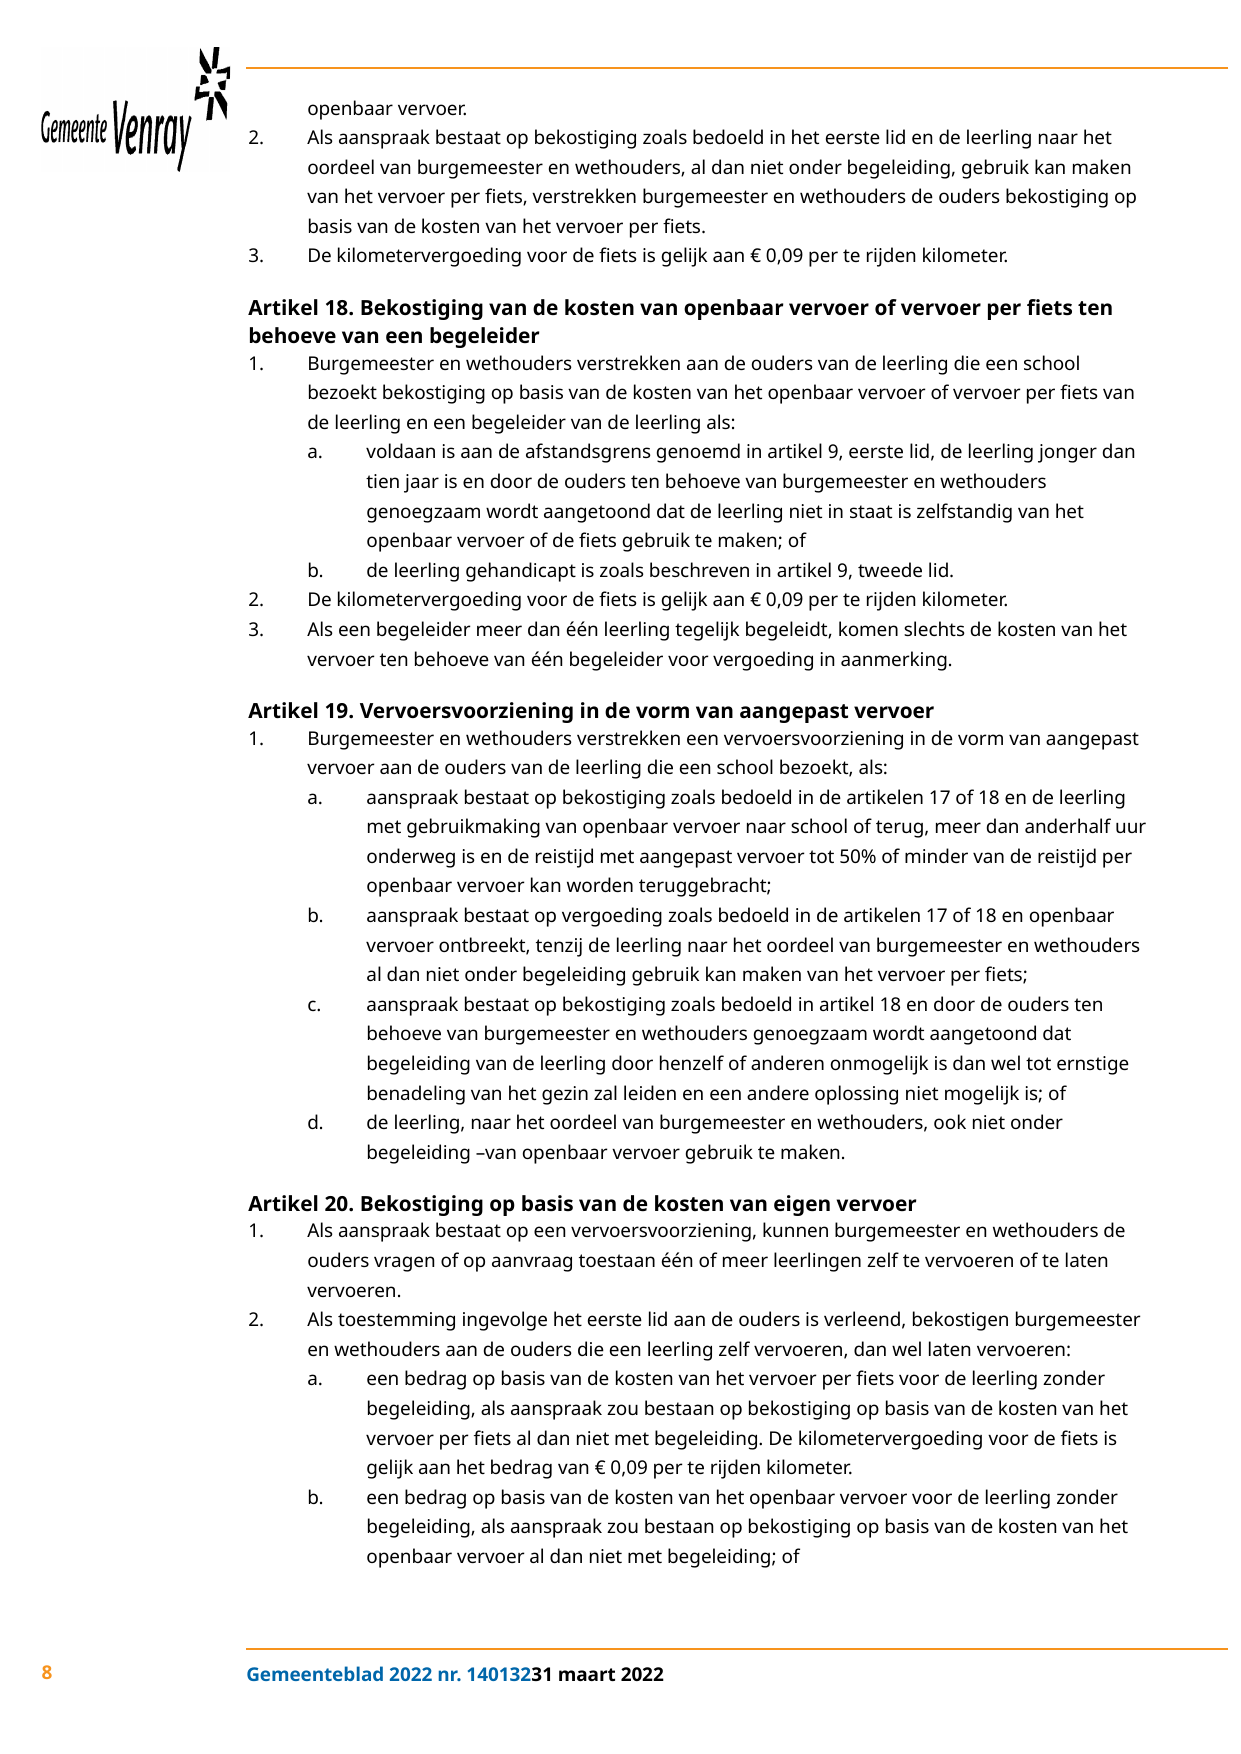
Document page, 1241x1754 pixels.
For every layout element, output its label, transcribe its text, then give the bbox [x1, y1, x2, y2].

list Burgemeester en wethouders verstrekken aan de ouders van de leerling die een school bezoekt bekostiging op basis van de kosten van het openbaar vervoer of vervoer per fiets van de leerling en een begeleider van de leerling als: [248, 350, 1152, 435]
list De kilometervergoeding voor de fiets is gelijk aan € 0,09 per te rijden kilometer. [248, 587, 1152, 612]
list aanspraak bestaat op vergoeding zoals bedoeld in de artikelen 17 of 18 en openbaar vervoer ontbreekt, tenzij de leerling naar het oordeel van burgemeester en wethouders al dan niet onder begeleiding gebruik kan maken van het vervoer per fiets; [307, 902, 1152, 987]
list Als een begeleider meer dan één leerling tegelijk begeleidt, komen slechts de kosten van het vervoer ten behoeve van één begeleider voor vergoeding in aanmerking. [248, 616, 1152, 672]
list een bedrag op basis van de kosten van het openbaar vervoer voor de leerling zonder begeleiding, als aanspraak zou bestaan op bekostiging op basis van de kosten van het openbaar vervoer al dan niet met begeleiding; of [307, 1484, 1152, 1569]
list Als aanspraak bestaat op bekostiging zoals bedoeld in het eerste lid en de leerling naar het oordeel van burgemeester en wethouders, al dan niet onder begeleiding, gebruik kan maken van het vervoer per fiets, verstrekken burgemeester en wethouders de ouders bekostiging op basis van de kosten van het vervoer per fiets. [248, 124, 1152, 239]
list voldaan is aan de afstandsgrens genoemd in artikel 9, eerste lid, de leerling jonger dan tien jaar is en door de ouders ten behoeve van burgemeester en wethouders genoegzaam wordt aangetoond dat de leerling niet in staat is zelfstandig van het openbaar vervoer of de fiets gebruik te maken; of [307, 439, 1152, 553]
text Artikel 18. Bekostiging van de kosten van openbaar vervoer of vervoer per fiets ten behoeve van een begeleider [248, 293, 1152, 350]
list een bedrag op basis van de kosten van het vervoer per fiets voor de leerling zonder begeleiding, als aanspraak zou bestaan op bekostiging op basis van de kosten van het vervoer per fiets al dan niet met begeleiding. De kilometervergoeding voor de fiets is gelijk aan het bedrag van € 0,09 per te rijden kilometer. [307, 1366, 1152, 1480]
list de leerling gehandicapt is zoals beschreven in artikel 9, tweede lid. [307, 557, 1152, 583]
text Artikel 19. Vervoersvoorziening in de vorm van aangepast vervoer [248, 696, 1152, 725]
list aanspraak bestaat op bekostiging zoals bedoeld in de artikelen 17 of 18 en de leerling met gebruikmaking van openbaar vervoer naar school of terug, meer dan anderhalf uur onderweg is en de reistijd met aangepast vervoer tot 50% of minder van de reistijd per openbaar vervoer kan worden teruggebracht; [307, 784, 1152, 898]
list Als aanspraak bestaat op een vervoersvoorziening, kunnen burgemeester en wethouders de ouders vragen of op aanvraag toestaan één of meer leerlingen zelf te vervoeren of te laten vervoeren. [248, 1218, 1152, 1303]
list aanspraak bestaat op bekostiging zoals bedoeld in artikel 18 en door de ouders ten behoeve van burgemeester en wethouders genoegzaam wordt aangetoond dat begeleiding van de leerling door henzelf of anderen onmogelijk is dan wel tot ernstige benadeling van het gezin zal leiden en een andere oplossing niet mogelijk is; of [307, 991, 1152, 1105]
list Als toestemming ingevolge het eerste lid aan de ouders is verleend, bekostigen burgemeester en wethouders aan de ouders die een leerling zelf vervoeren, dan wel laten vervoeren: [248, 1306, 1152, 1362]
picture [41, 47, 231, 172]
text Artikel 20. Bekostiging op basis van de kosten van eigen vervoer [248, 1189, 1152, 1218]
list de leerling, naar het oordeel van burgemeester en wethouders, ook niet onder begeleiding –van openbaar vervoer gebruik te maken. [307, 1109, 1152, 1164]
list Burgemeester en wethouders verstrekken een vervoersvoorziening in de vorm van aangepast vervoer aan de ouders van de leerling die een school bezoekt, als: [248, 725, 1152, 780]
list openbaar vervoer. [248, 95, 1152, 121]
list De kilometervergoeding voor de fiets is gelijk aan € 0,09 per te rijden kilometer. [248, 243, 1152, 268]
